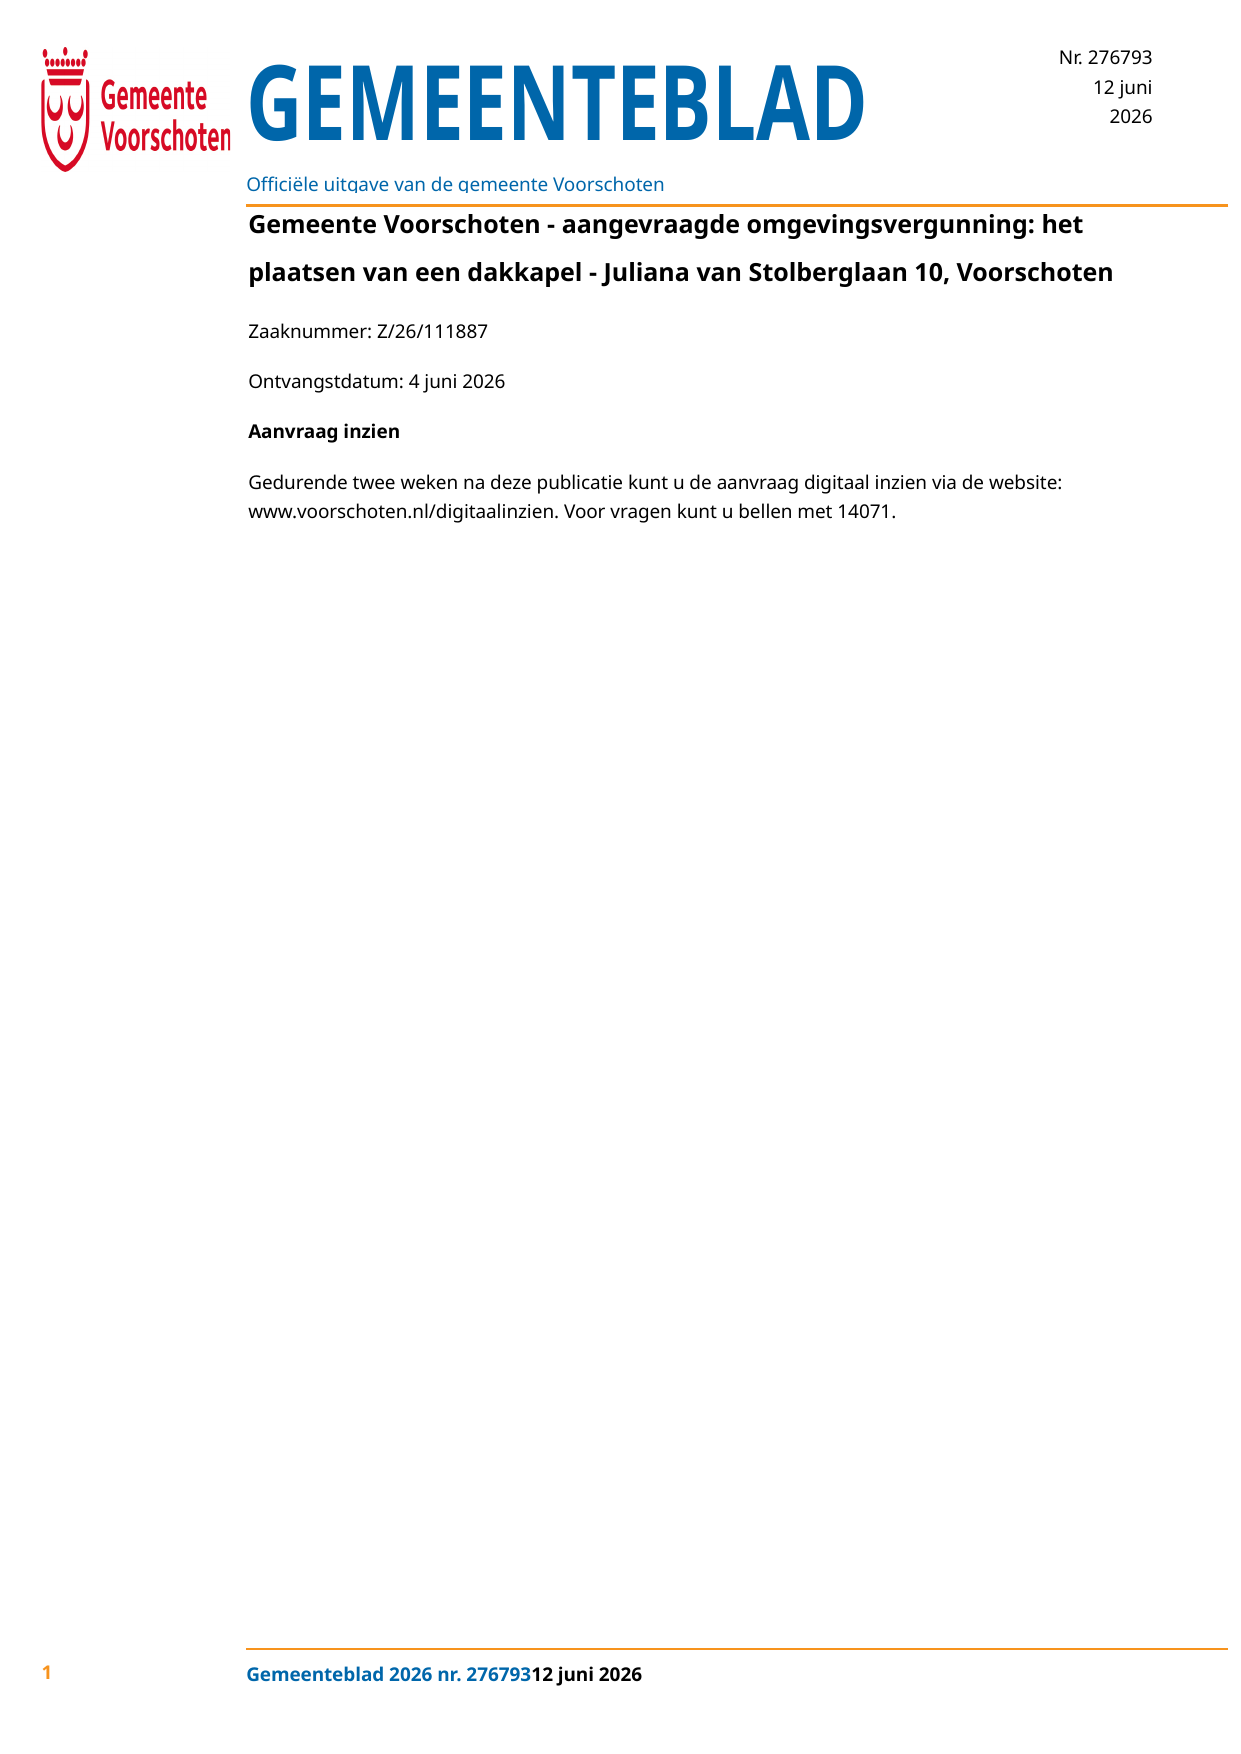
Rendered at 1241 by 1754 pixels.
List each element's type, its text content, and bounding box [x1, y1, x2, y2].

text Aanvraag inzien [248, 419, 1152, 444]
picture [41, 47, 231, 172]
text Gedurende twee weken na deze publicatie kunt u de aanvraag digitaal inzien via de website: www.voorschoten.nl/digitaalinzien. Voor vragen kunt u bellen met 14071. [248, 469, 1152, 524]
text Gemeente Voorschoten - aangevraagde omgevingsvergunning: het plaatsen van een dakkapel - Juliana van Stolberglaan 10, Voorschoten [248, 207, 1152, 288]
text Ontvangstdatum: 4 juni 2026 [248, 368, 1152, 394]
text Zaaknummer: Z/26/111887 [248, 318, 1152, 344]
